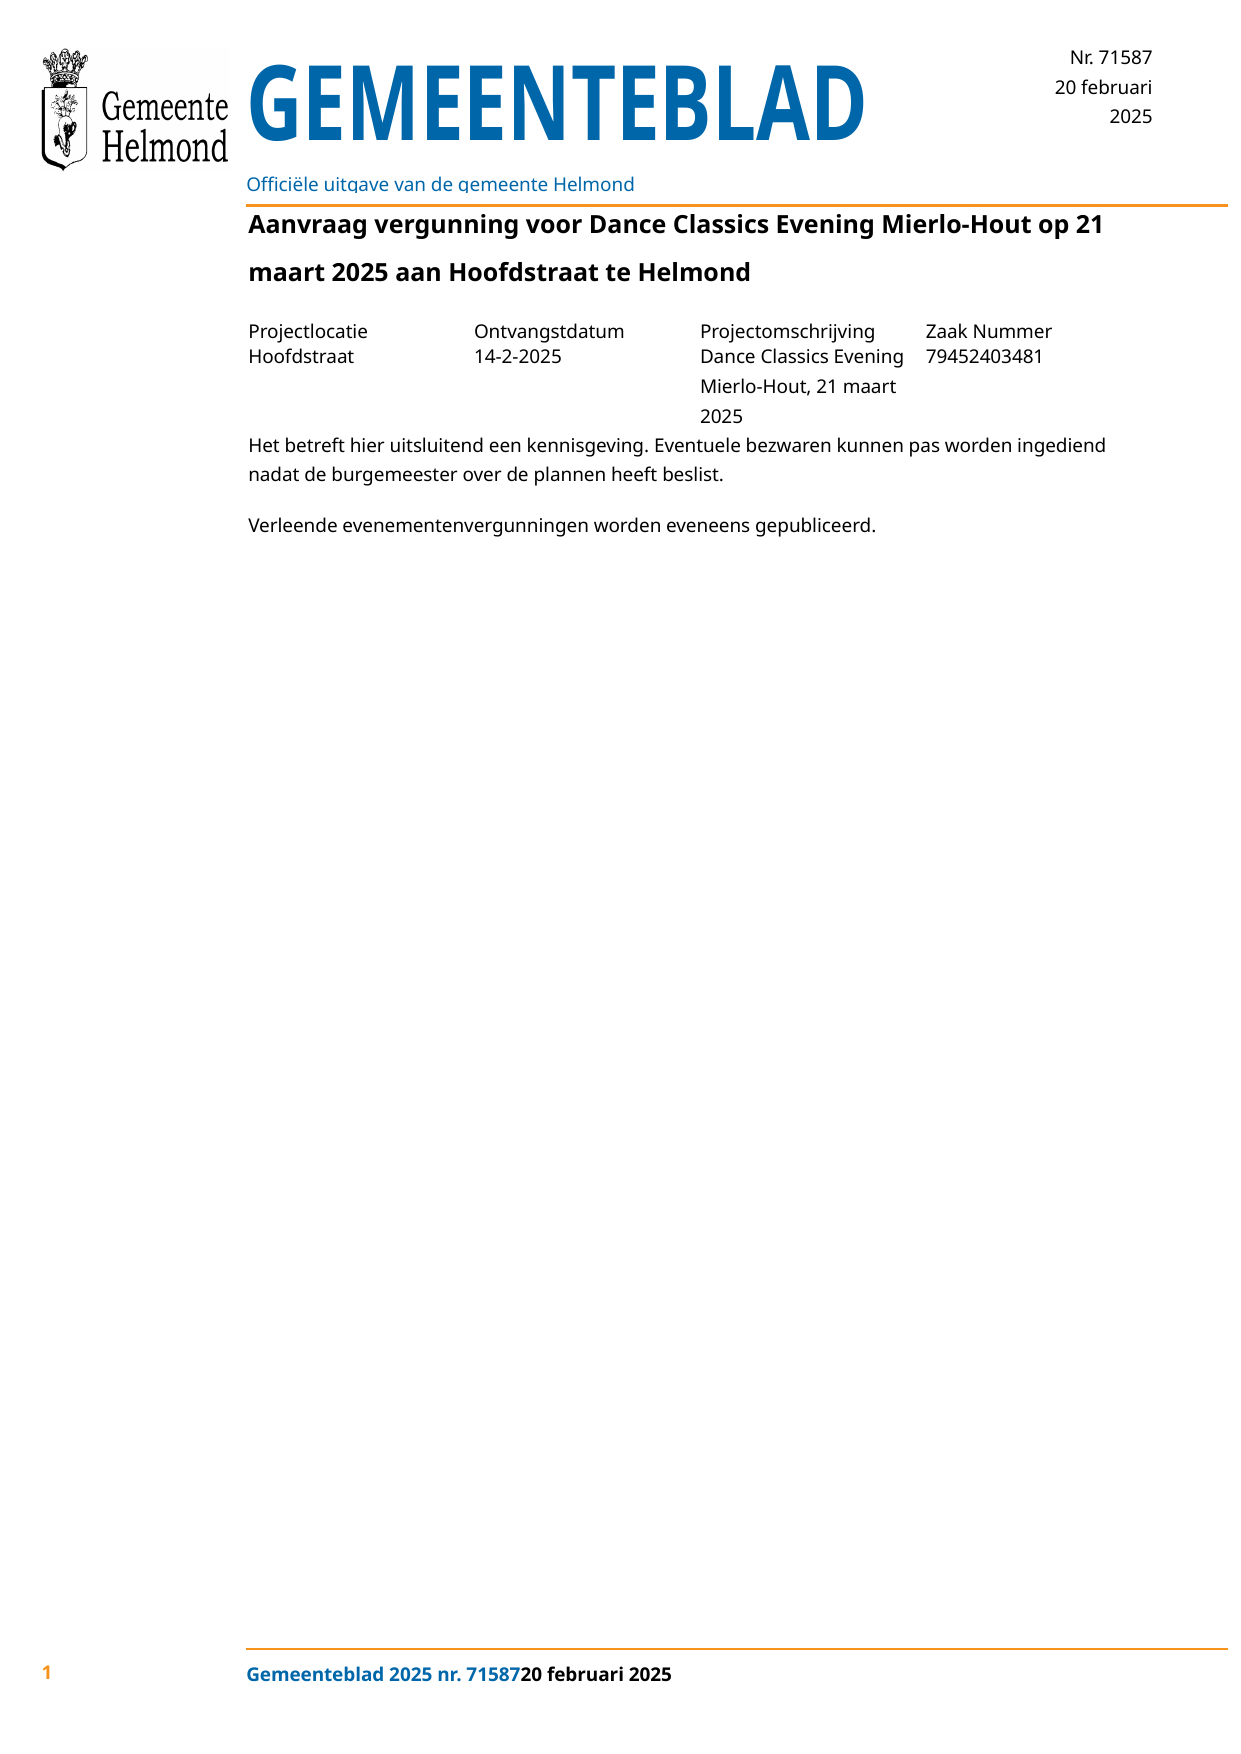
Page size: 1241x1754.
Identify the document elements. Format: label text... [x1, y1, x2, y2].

text Het betreft hier uitsluitend een kennisgeving. Eventuele bezwaren kunnen pas worden ingediend nadat de burgemeester over de plannen heeft beslist. [248, 432, 1152, 487]
table_cell 14-2-2025 [474, 344, 700, 429]
table_header Zaak Nummer [926, 318, 1152, 344]
table_cell Hoofdstraat [248, 344, 474, 429]
table_cell 79452403481 [926, 344, 1152, 429]
table_header Projectlocatie [248, 318, 474, 344]
text Aanvraag vergunning voor Dance Classics Evening Mierlo-Hout op 21 maart 2025 aan Hoofdstraat te Helmond [248, 207, 1152, 288]
table_header Ontvangstdatum [474, 318, 700, 344]
table_cell Dance Classics Evening Mierlo-Hout, 21 maart 2025 [700, 344, 926, 429]
text Verleende evenementenvergunningen worden eveneens gepubliceerd. [248, 512, 1152, 538]
picture [41, 47, 231, 172]
table_header Projectomschrijving [700, 318, 926, 344]
